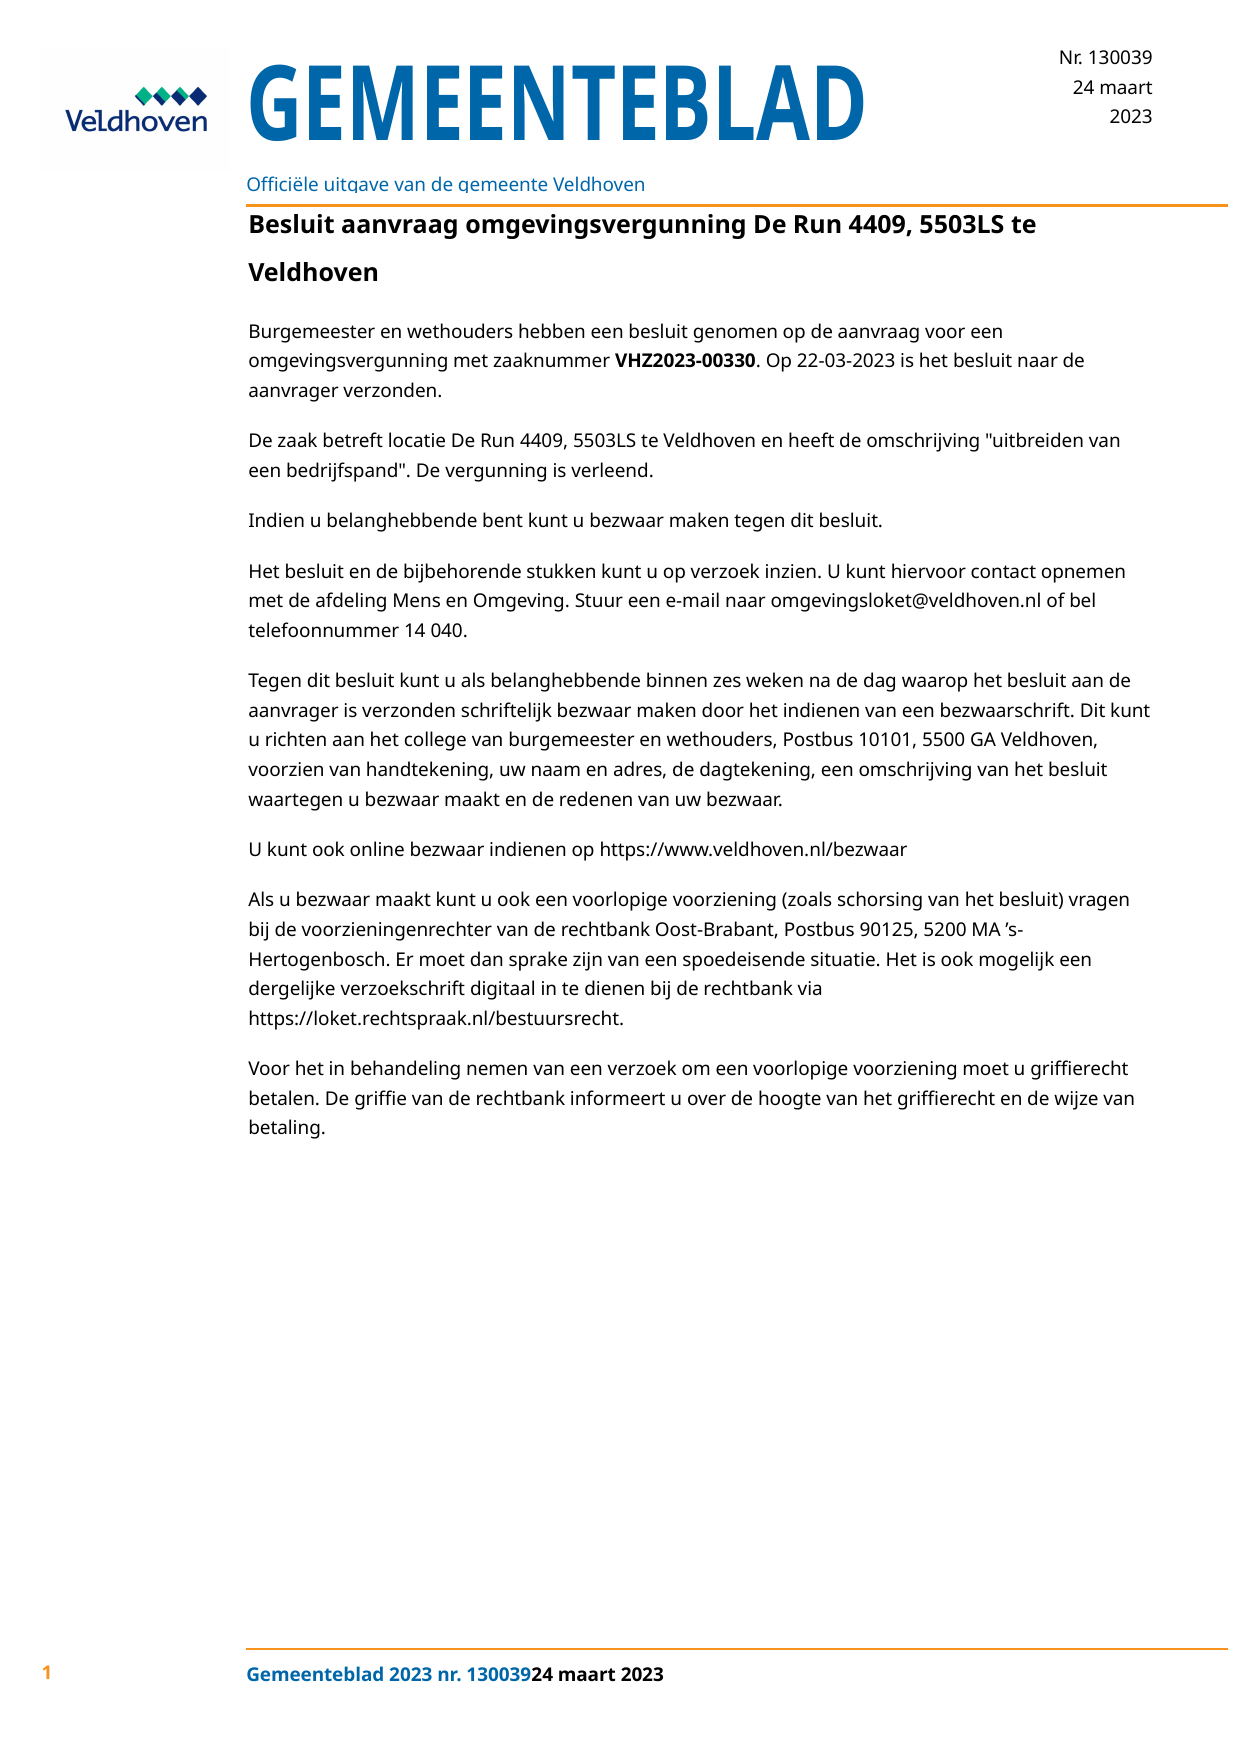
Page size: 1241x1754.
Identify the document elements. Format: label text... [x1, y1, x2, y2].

text Voor het in behandeling nemen van een verzoek om een voorlopige voorziening moet u griffierecht betalen. De griffie van de rechtbank informeert u over de hoogte van het griffierecht en de wijze van betaling. [248, 1055, 1152, 1140]
text Het besluit en de bijbehorende stukken kunt u op verzoek inzien. U kunt hiervoor contact opnemen met de afdeling Mens en Omgeving. Stuur een e-mail naar omgevingsloket@veldhoven.nl of bel telefoonnummer 14 040. [248, 558, 1152, 643]
text De zaak betreft locatie De Run 4409, 5503LS te Veldhoven en heeft de omschrijving "uitbreiden van een bedrijfspand". De vergunning is verleend. [248, 427, 1152, 483]
text Burgemeester en wethouders hebben een besluit genomen op de aanvraag voor een omgevingsvergunning met zaaknummer VHZ2023-00330. Op 22-03-2023 is het besluit naar de aanvrager verzonden. [248, 318, 1152, 403]
picture [41, 47, 231, 172]
text Besluit aanvraag omgevingsvergunning De Run 4409, 5503LS te Veldhoven [248, 207, 1152, 288]
text Als u bezwaar maakt kunt u ook een voorlopige voorziening (zoals schorsing van het besluit) vragen bij de voorzieningenrechter van de rechtbank Oost-Brabant, Postbus 90125, 5200 MA ’s-Hertogenbosch. Er moet dan sprake zijn van een spoedeisende situatie. Het is ook mogelijk een dergelijke verzoekschrift digitaal in te dienen bij de rechtbank via https://loket.rechtspraak.nl/bestuursrecht. [248, 887, 1152, 1031]
text Tegen dit besluit kunt u als belanghebbende binnen zes weken na de dag waarop het besluit aan de aanvrager is verzonden schriftelijk bezwaar maken door het indienen van een bezwaarschrift. Dit kunt u richten aan het college van burgemeester en wethouders, Postbus 10101, 5500 GA Veldhoven, voorzien van handtekening, uw naam en adres, de dagtekening, een omschrijving van het besluit waartegen u bezwaar maakt en de redenen van uw bezwaar. [248, 667, 1152, 812]
text Indien u belanghebbende bent kunt u bezwaar maken tegen dit besluit. [248, 507, 1152, 533]
text U kunt ook online bezwaar indienen op https://www.veldhoven.nl/bezwaar [248, 836, 1152, 862]
